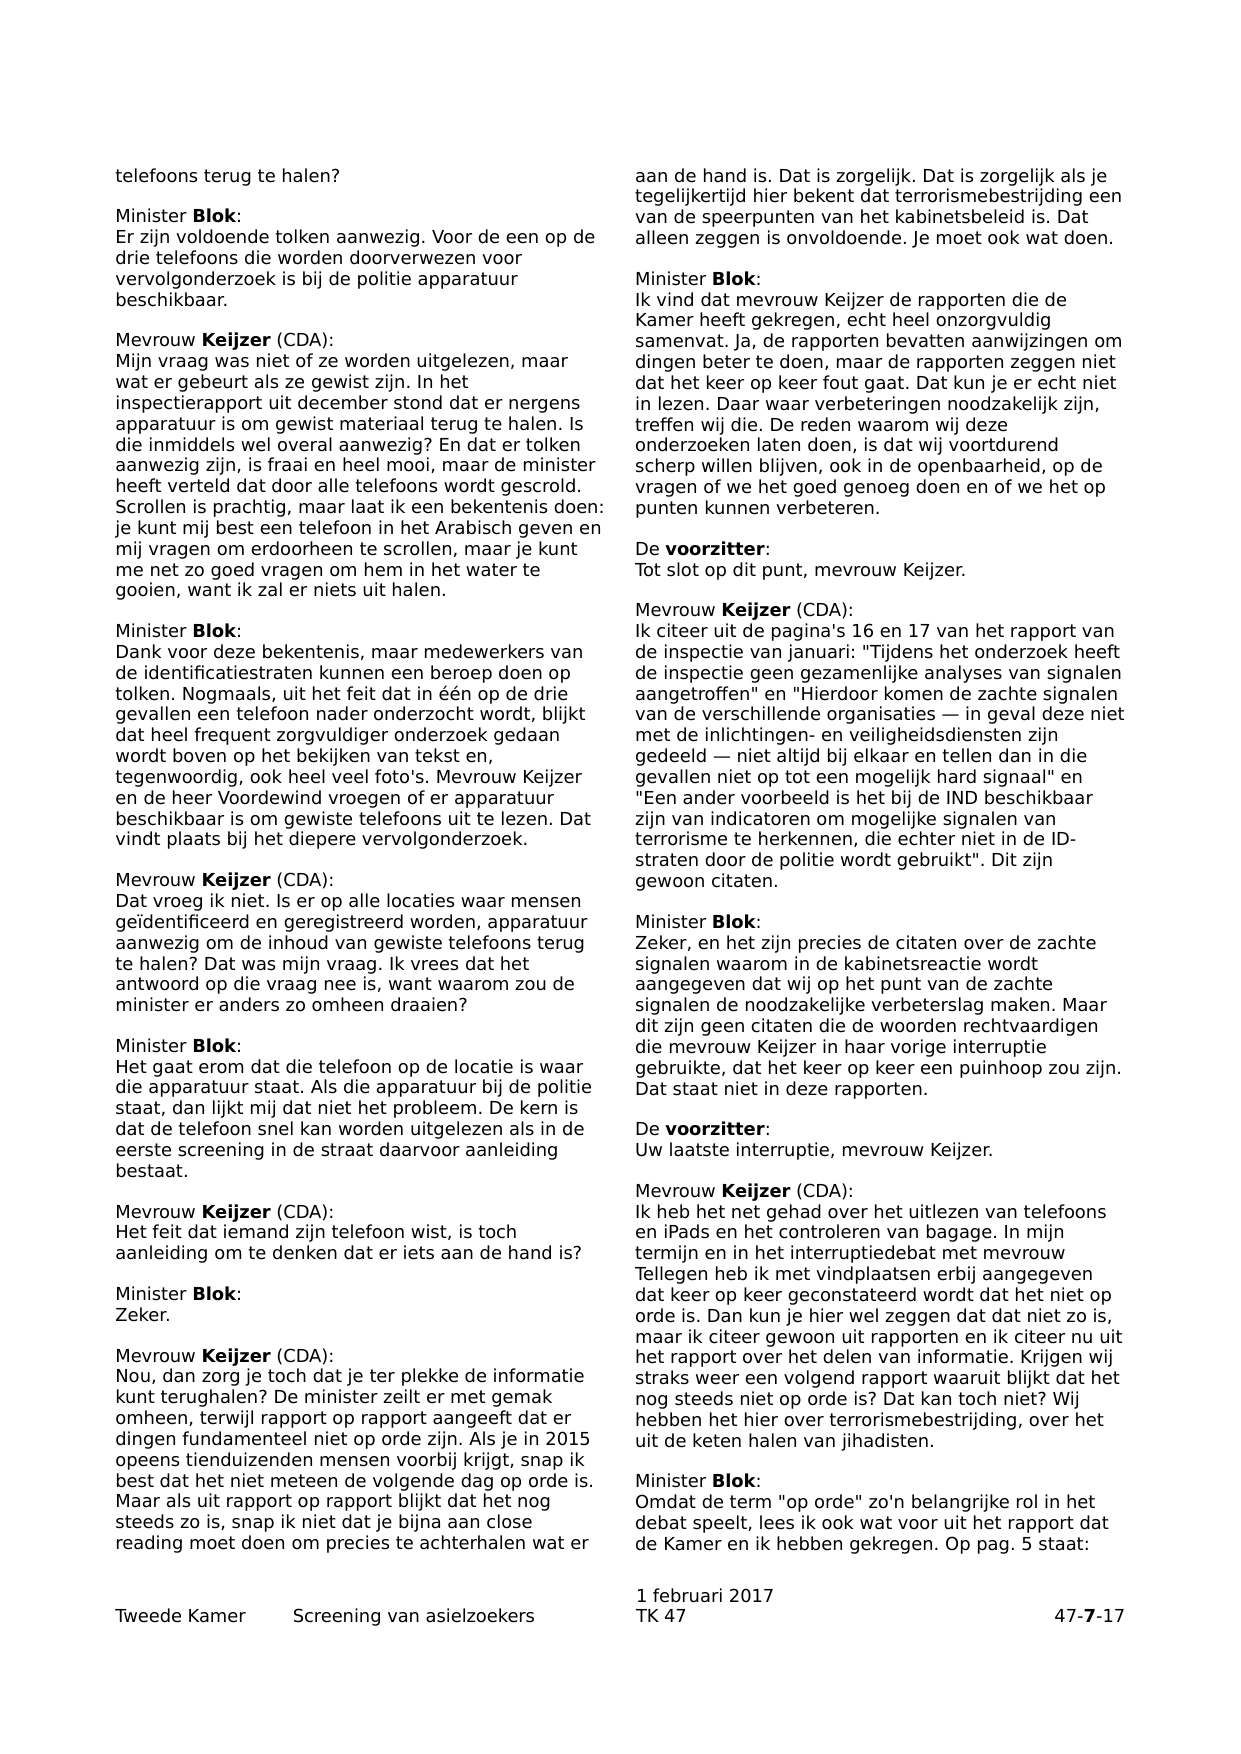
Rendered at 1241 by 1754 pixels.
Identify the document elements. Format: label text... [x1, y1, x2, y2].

text Mevrouw Keijzer (CDA): [115, 330, 605, 351]
text Mevrouw Keijzer (CDA): [115, 1345, 605, 1366]
text Mevrouw Keijzer (CDA): [635, 600, 1125, 621]
text Het feit dat iemand zijn telefoon wist, is toch aanleiding om te denken dat er iets aan de hand is? [115, 1222, 605, 1264]
text Zeker. [115, 1304, 605, 1325]
text Het gaat erom dat die telefoon op de locatie is waar die apparatuur staat. Als die apparatuur bij de politie staat, dan lijkt mij dat niet het probleem. De kern is dat de telefoon snel kan worden uitgelezen als in de eerste screening in de straat daarvoor aanleiding bestaat. [115, 1056, 605, 1181]
text Mevrouw Keijzer (CDA): [115, 870, 605, 891]
text Minister Blok: [115, 1036, 605, 1056]
text Zeker, en het zijn precies de citaten over de zachte signalen waarom in de kabinetsreactie wordt aangegeven dat wij op het punt van de zachte signalen de noodzakelijke verbeterslag maken. Maar dit zijn geen citaten die de woorden rechtvaardigen die mevrouw Keijzer in haar vorige interruptie gebruikte, dat het keer op keer een puinhoop zou zijn. Dat staat niet in deze rapporten. [635, 932, 1125, 1099]
text Mijn vraag was niet of ze worden uitgelezen, maar wat er gebeurt als ze gewist zijn. In het inspectierapport uit december stond dat er nergens apparatuur is om gewist materiaal terug te halen. Is die inmiddels wel overal aanwezig? En dat er tolken aanwezig zijn, is fraai en heel mooi, maar de minister heeft verteld dat door alle telefoons wordt gescrold. Scrollen is prachtig, maar laat ik een bekentenis doen: je kunt mij best een telefoon in het Arabisch geven en mij vragen om erdoorheen te scrollen, maar je kunt me net zo goed vragen om hem in het water te gooien, want ik zal er niets uit halen. [115, 351, 605, 601]
text aan de hand is. Dat is zorgelijk. Dat is zorgelijk als je tegelijkertijd hier bekent dat terrorismebestrijding een van de speerpunten van het kabinetsbeleid is. Dat alleen zeggen is onvoldoende. Je moet ook wat doen. [635, 165, 1125, 249]
text Minister Blok: [635, 1471, 1125, 1492]
text Ik heb het net gehad over het uitlezen van telefoons en iPads en het controleren van bagage. In mijn termijn en in het interruptiedebat met mevrouw Tellegen heb ik met vindplaatsen erbij aangegeven dat keer op keer geconstateerd wordt dat het niet op orde is. Dan kun je hier wel zeggen dat dat niet zo is, maar ik citeer gewoon uit rapporten en ik citeer nu uit het rapport over het delen van informatie. Krijgen wij straks weer een volgend rapport waaruit blijkt dat het nog steeds niet op orde is? Dat kan toch niet? Wij hebben het hier over terrorismebestrijding, over het uit de keten halen van jihadisten. [635, 1201, 1125, 1451]
text telefoons terug te halen? [115, 165, 605, 186]
text Omdat de term "op orde" zo'n belangrijke rol in het debat speelt, lees ik ook wat voor uit het rapport dat de Kamer en ik hebben gekregen. Op pag. 5 staat: [635, 1492, 1125, 1554]
text Minister Blok: [115, 621, 605, 642]
text Nou, dan zorg je toch dat je ter plekke de informatie kunt terughalen? De minister zeilt er met gemak omheen, terwijl rapport op rapport aangeeft dat er dingen fundamenteel niet op orde zijn. Als je in 2015 opeens tienduizenden mensen voorbij krijgt, snap ik best dat het niet meteen de volgende dag op orde is. Maar als uit rapport op rapport blijkt dat het nog steeds zo is, snap ik niet dat je bijna aan close reading moet doen om precies te achterhalen wat er [115, 1366, 605, 1554]
text Minister Blok: [635, 912, 1125, 932]
text Er zijn voldoende tolken aanwezig. Voor de een op de drie telefoons die worden doorverwezen voor vervolgonderzoek is bij de politie apparatuur beschikbaar. [115, 227, 605, 310]
text Minister Blok: [115, 1284, 605, 1304]
text Uw laatste interruptie, mevrouw Keijzer. [635, 1140, 1125, 1161]
text Mevrouw Keijzer (CDA): [635, 1181, 1125, 1201]
text De voorzitter: [635, 538, 1125, 559]
text Dat vroeg ik niet. Is er op alle locaties waar mensen geïdentificeerd en geregistreerd worden, apparatuur aanwezig om de inhoud van gewiste telefoons terug te halen? Dat was mijn vraag. Ik vrees dat het antwoord op die vraag nee is, want waarom zou de minister er anders zo omheen draaien? [115, 891, 605, 1016]
text Minister Blok: [115, 206, 605, 227]
text Minister Blok: [635, 269, 1125, 289]
text Dank voor deze bekentenis, maar medewerkers van de identificatiestraten kunnen een beroep doen op tolken. Nogmaals, uit het feit dat in één op de drie gevallen een telefoon nader onderzocht wordt, blijkt dat heel frequent zorgvuldiger onderzoek gedaan wordt boven op het bekijken van tekst en, tegenwoordig, ook heel veel foto's. Mevrouw Keijzer en de heer Voordewind vroegen of er apparatuur beschikbaar is om gewiste telefoons uit te lezen. Dat vindt plaats bij het diepere vervolgonderzoek. [115, 642, 605, 850]
text Ik citeer uit de pagina's 16 en 17 van het rapport van de inspectie van januari: "Tijdens het onderzoek heeft de inspectie geen gezamenlijke analyses van signalen aangetroffen" en "Hierdoor komen de zachte signalen van de verschillende organisaties — in geval deze niet met de inlichtingen- en veiligheidsdiensten zijn gedeeld — niet altijd bij elkaar en tellen dan in die gevallen niet op tot een mogelijk hard signaal" en "Een ander voorbeeld is het bij de IND beschikbaar zijn van indicatoren om mogelijke signalen van terrorisme te herkennen, die echter niet in de ID-straten door de politie wordt gebruikt". Dit zijn gewoon citaten. [635, 621, 1125, 892]
text Ik vind dat mevrouw Keijzer de rapporten die de Kamer heeft gekregen, echt heel onzorgvuldig samenvat. Ja, de rapporten bevatten aanwijzingen om dingen beter te doen, maar de rapporten zeggen niet dat het keer op keer fout gaat. Dat kun je er echt niet in lezen. Daar waar verbeteringen noodzakelijk zijn, treffen wij die. De reden waarom wij deze onderzoeken laten doen, is dat wij voortdurend scherp willen blijven, ook in de openbaarheid, op de vragen of we het goed genoeg doen en of we het op punten kunnen verbeteren. [635, 289, 1125, 518]
text Tot slot op dit punt, mevrouw Keijzer. [635, 559, 1125, 580]
text De voorzitter: [635, 1119, 1125, 1140]
text Mevrouw Keijzer (CDA): [115, 1201, 605, 1222]
